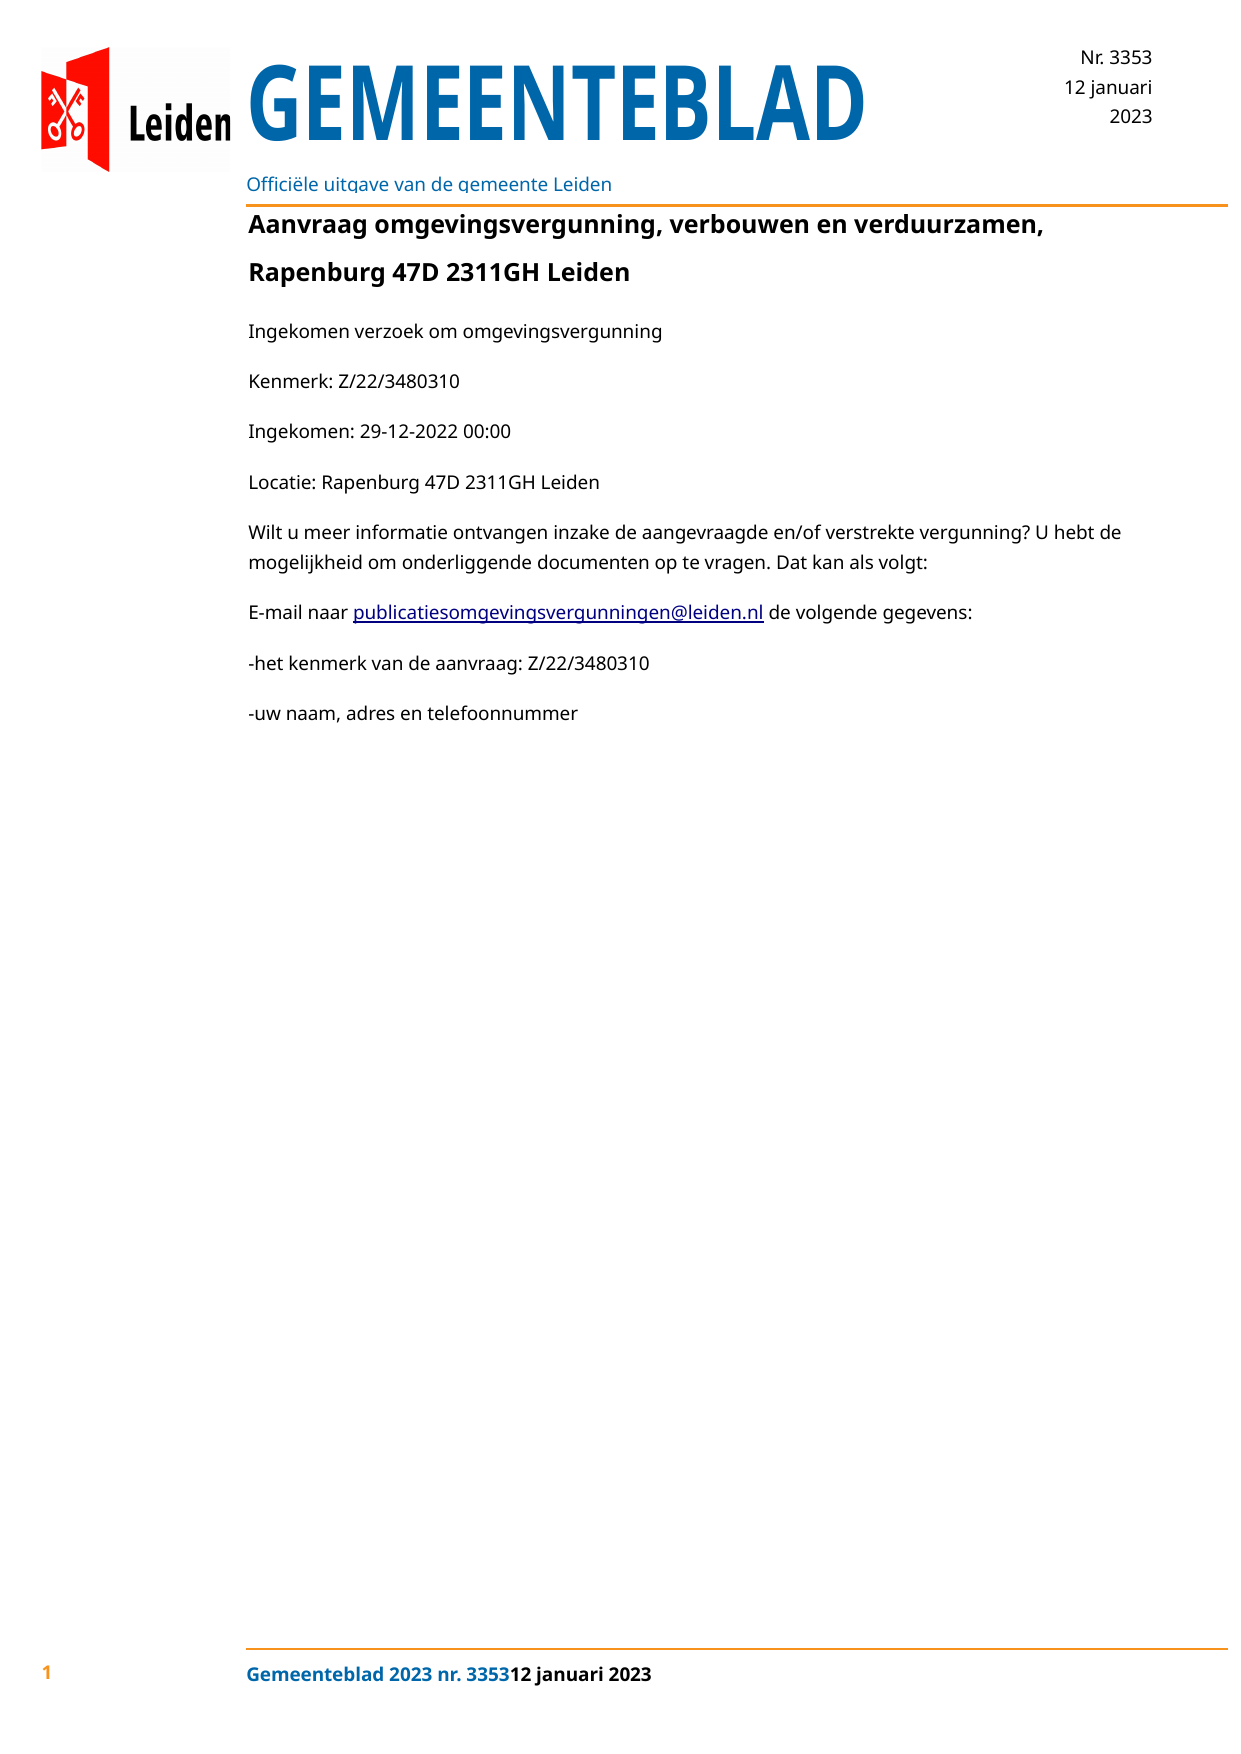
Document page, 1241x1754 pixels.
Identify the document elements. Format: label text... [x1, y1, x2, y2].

text Aanvraag omgevingsvergunning, verbouwen en verduurzamen, Rapenburg 47D 2311GH Leiden [248, 207, 1152, 288]
picture [41, 47, 231, 172]
text -het kenmerk van de aanvraag: Z/22/3480310 [248, 650, 1152, 676]
text E-mail naar publicatiesomgevingsvergunningen@leiden.nl de volgende gegevens: [248, 599, 1152, 625]
text -uw naam, adres en telefoonnummer [248, 700, 1152, 726]
text Locatie: Rapenburg 47D 2311GH Leiden [248, 469, 1152, 495]
text Ingekomen: 29-12-2022 00:00 [248, 419, 1152, 444]
text Ingekomen verzoek om omgevingsvergunning [248, 318, 1152, 344]
text Wilt u meer informatie ontvangen inzake de aangevraagde en/of verstrekte vergunning? U hebt de mogelijkheid om onderliggende documenten op te vragen. Dat kan als volgt: [248, 519, 1152, 575]
text Kenmerk: Z/22/3480310 [248, 368, 1152, 394]
